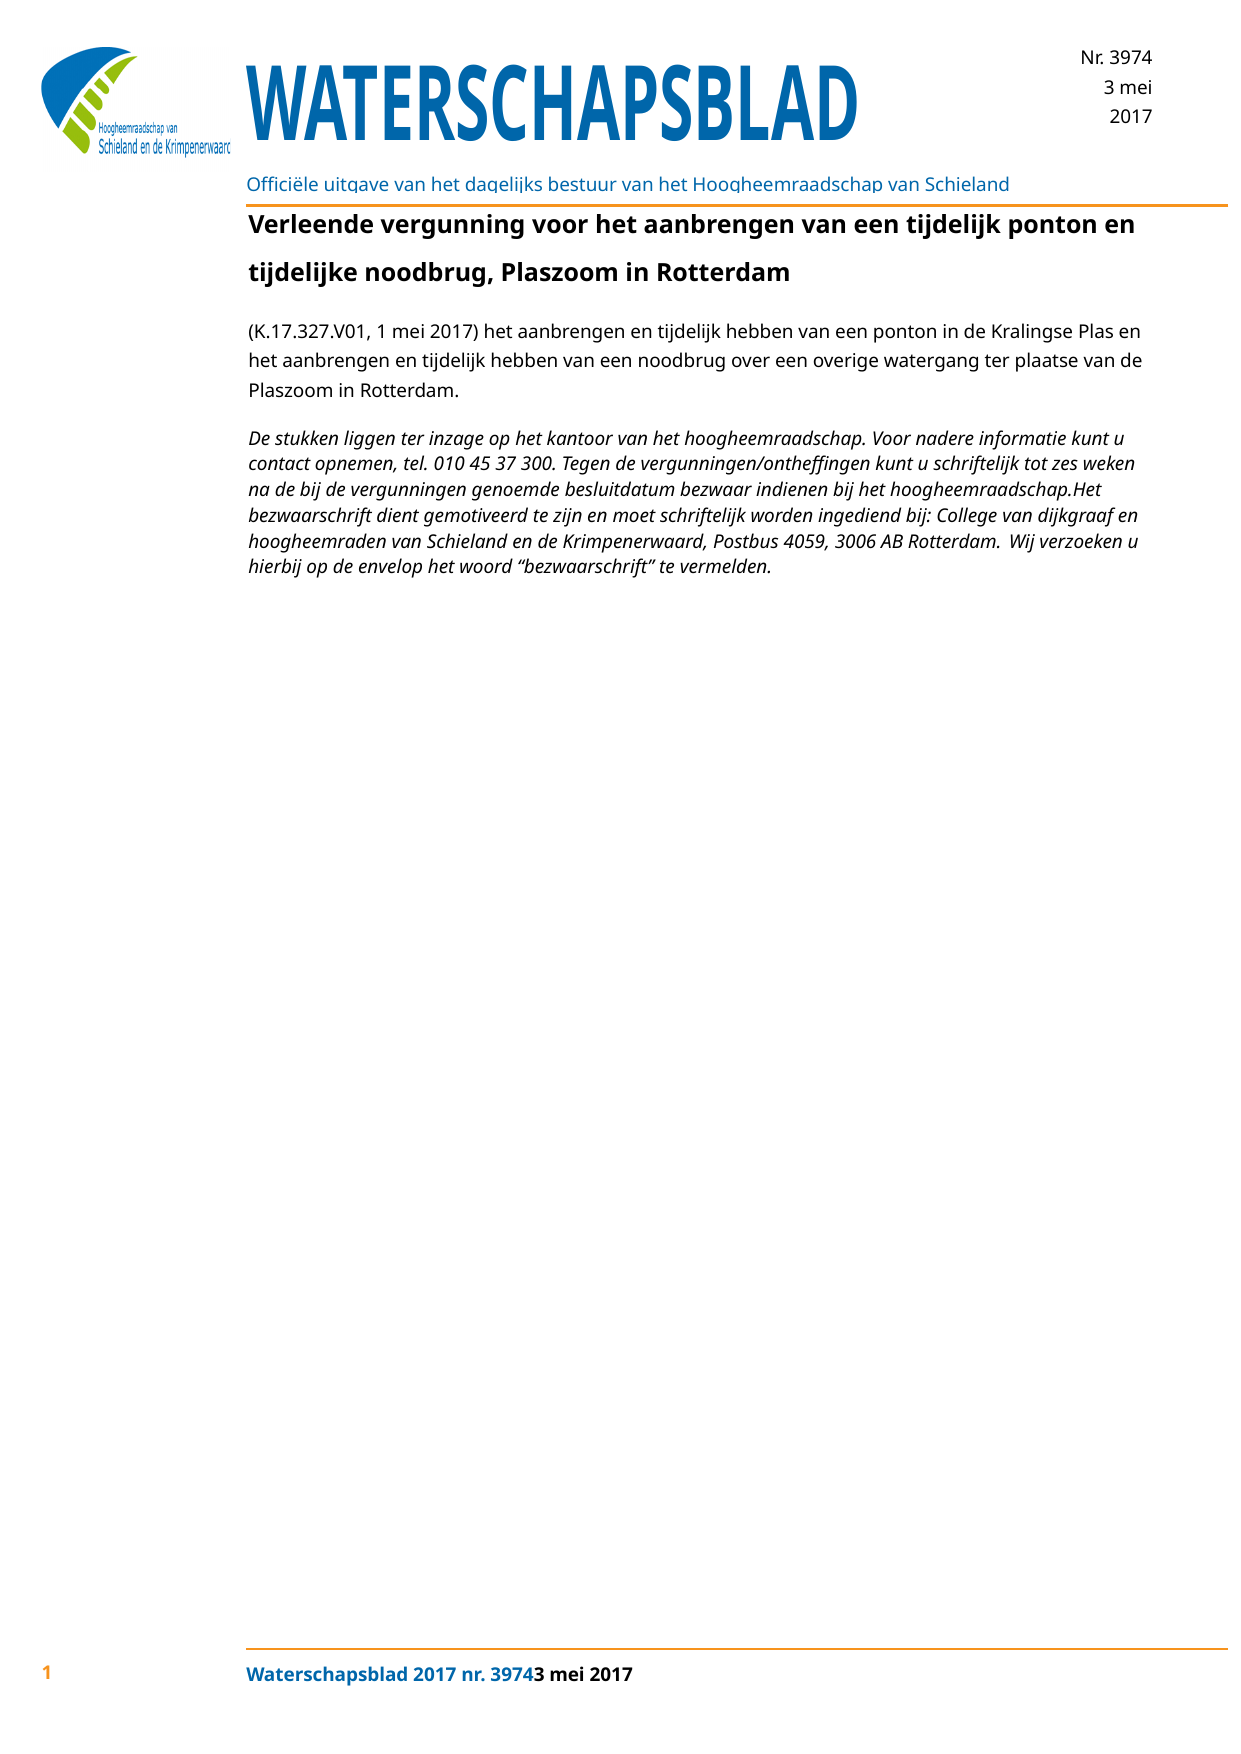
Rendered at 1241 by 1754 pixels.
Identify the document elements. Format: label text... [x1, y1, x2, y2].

text Verleende vergunning voor het aanbrengen van een tijdelijk ponton en tijdelijke noodbrug, Plaszoom in Rotterdam [248, 207, 1152, 288]
picture [41, 47, 231, 172]
text (K.17.327.V01, 1 mei 2017) het aanbrengen en tijdelijk hebben van een ponton in de Kralingse Plas en het aanbrengen en tijdelijk hebben van een noodbrug over een overige watergang ter plaatse van de Plaszoom in Rotterdam. [248, 318, 1152, 403]
text De stukken liggen ter inzage op het kantoor van het hoogheemraadschap. Voor nadere informatie kunt u contact opnemen, tel. 010 45 37 300. Tegen de vergunningen/ontheffingen kunt u schriftelijk tot zes weken na de bij de vergunningen genoemde besluitdatum bezwaar indienen bij het hoogheemraadschap.Het bezwaarschrift dient gemotiveerd te zijn en moet schriftelijk worden ingediend bij: College van dijkgraaf en hoogheemraden van Schieland en de Krimpenerwaard, Postbus 4059, 3006 AB Rotterdam. Wij verzoeken u hierbij op de envelop het woord “bezwaarschrift” te vermelden. [248, 425, 1152, 579]
